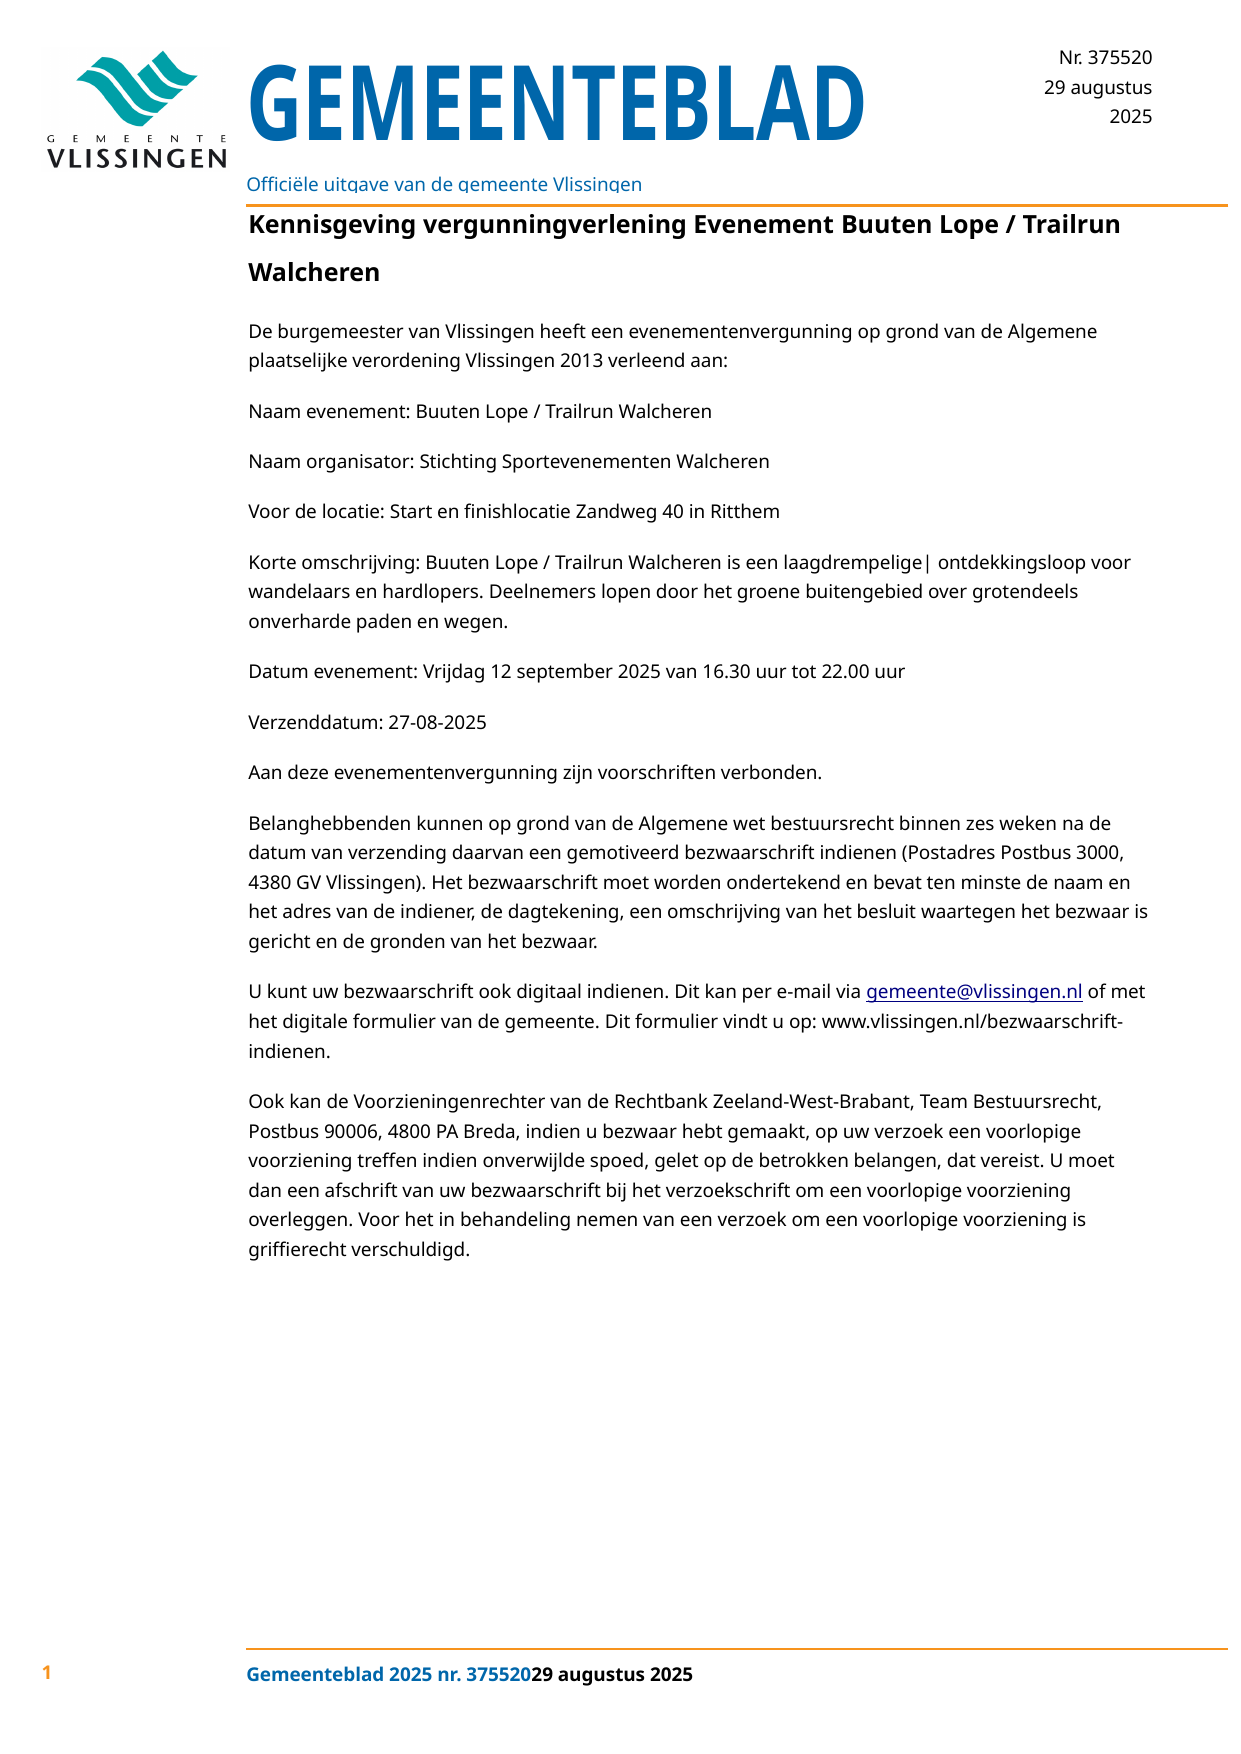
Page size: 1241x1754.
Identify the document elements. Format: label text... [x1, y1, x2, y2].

text Ook kan de Voorzieningenrechter van de Rechtbank Zeeland-West-Brabant, Team Bestuursrecht, Postbus 90006, 4800 PA Breda, indien u bezwaar hebt gemaakt, op uw verzoek een voorlopige voorziening treffen indien onverwijlde spoed, gelet op de betrokken belangen, dat vereist. U moet dan een afschrift van uw bezwaarschrift bij het verzoekschrift om een voorlopige voorziening overleggen. Voor het in behandeling nemen van een verzoek om een voorlopige voorziening is griffierecht verschuldigd. [248, 1088, 1152, 1262]
text Naam organisator: Stichting Sportevenementen Walcheren [248, 448, 1152, 474]
picture [41, 47, 231, 172]
text Voor de locatie: Start en finishlocatie Zandweg 40 in Ritthem [248, 499, 1152, 524]
text Kennisgeving vergunningverlening Evenement Buuten Lope / Trailrun Walcheren [248, 207, 1152, 288]
text Naam evenement: Buuten Lope / Trailrun Walcheren [248, 398, 1152, 424]
text Verzenddatum: 27-08-2025 [248, 709, 1152, 735]
text U kunt uw bezwaarschrift ook digitaal indienen. Dit kan per e-mail via gemeente@vlissingen.nl of met het digitale formulier van de gemeente. Dit formulier vindt u op: www.vlissingen.nl/bezwaarschrift-indienen. [248, 979, 1152, 1064]
text Datum evenement: Vrijdag 12 september 2025 van 16.30 uur tot 22.00 uur [248, 659, 1152, 684]
text Belanghebbenden kunnen op grond van de Algemene wet bestuursrecht binnen zes weken na de datum van verzending daarvan een gemotiveerd bezwaarschrift indienen (Postadres Postbus 3000, 4380 GV Vlissingen). Het bezwaarschrift moet worden ondertekend en bevat ten minste de naam en het adres van de indiener, de dagtekening, een omschrijving van het besluit waartegen het bezwaar is gericht en de gronden van het bezwaar. [248, 810, 1152, 954]
text Aan deze evenementenvergunning zijn voorschriften verbonden. [248, 759, 1152, 785]
text De burgemeester van Vlissingen heeft een evenementenvergunning op grond van de Algemene plaatselijke verordening Vlissingen 2013 verleend aan: [248, 318, 1152, 373]
text Korte omschrijving: Buuten Lope / Trailrun Walcheren is een laagdrempelige| ontdekkingsloop voor wandelaars en hardlopers. Deelnemers lopen door het groene buitengebied over grotendeels onverharde paden en wegen. [248, 549, 1152, 634]
